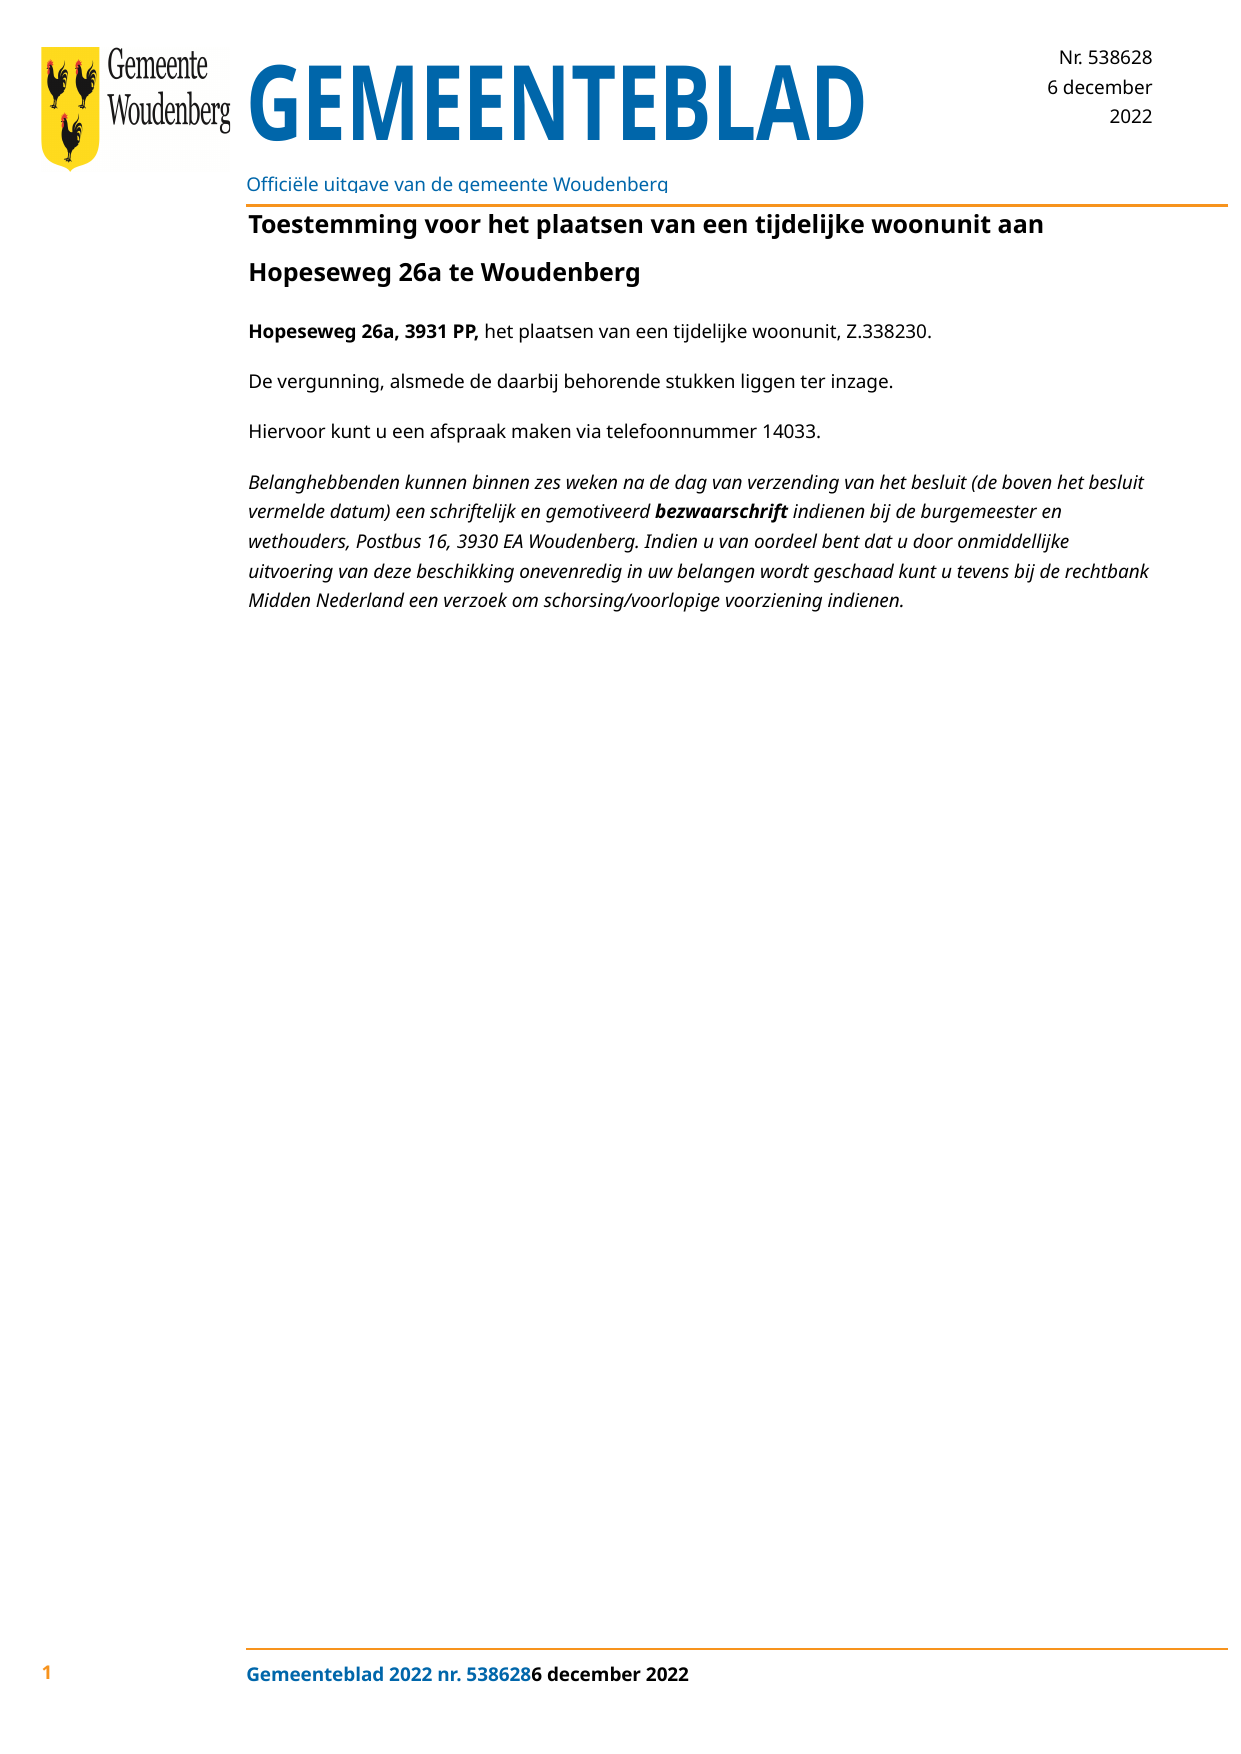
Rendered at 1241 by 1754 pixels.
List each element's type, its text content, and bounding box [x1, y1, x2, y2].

text Hopeseweg 26a, 3931 PP, het plaatsen van een tijdelijke woonunit, Z.338230. [248, 318, 1152, 344]
text Belanghebbenden kunnen binnen zes weken na de dag van verzending van het besluit (de boven het besluit vermelde datum) een schriftelijk en gemotiveerd bezwaarschrift indienen bij de burgemeester en wethouders, Postbus 16, 3930 EA Woudenberg. Indien u van oordeel bent dat u door onmiddellijke uitvoering van deze beschikking onevenredig in uw belangen wordt geschaad kunt u tevens bij de rechtbank Midden Nederland een verzoek om schorsing/voorlopige voorziening indienen. [248, 469, 1152, 613]
text Hiervoor kunt u een afspraak maken via telefoonnummer 14033. [248, 419, 1152, 444]
text Toestemming voor het plaatsen van een tijdelijke woonunit aan Hopeseweg 26a te Woudenberg [248, 207, 1152, 288]
picture [41, 47, 231, 172]
text De vergunning, alsmede de daarbij behorende stukken liggen ter inzage. [248, 368, 1152, 394]
